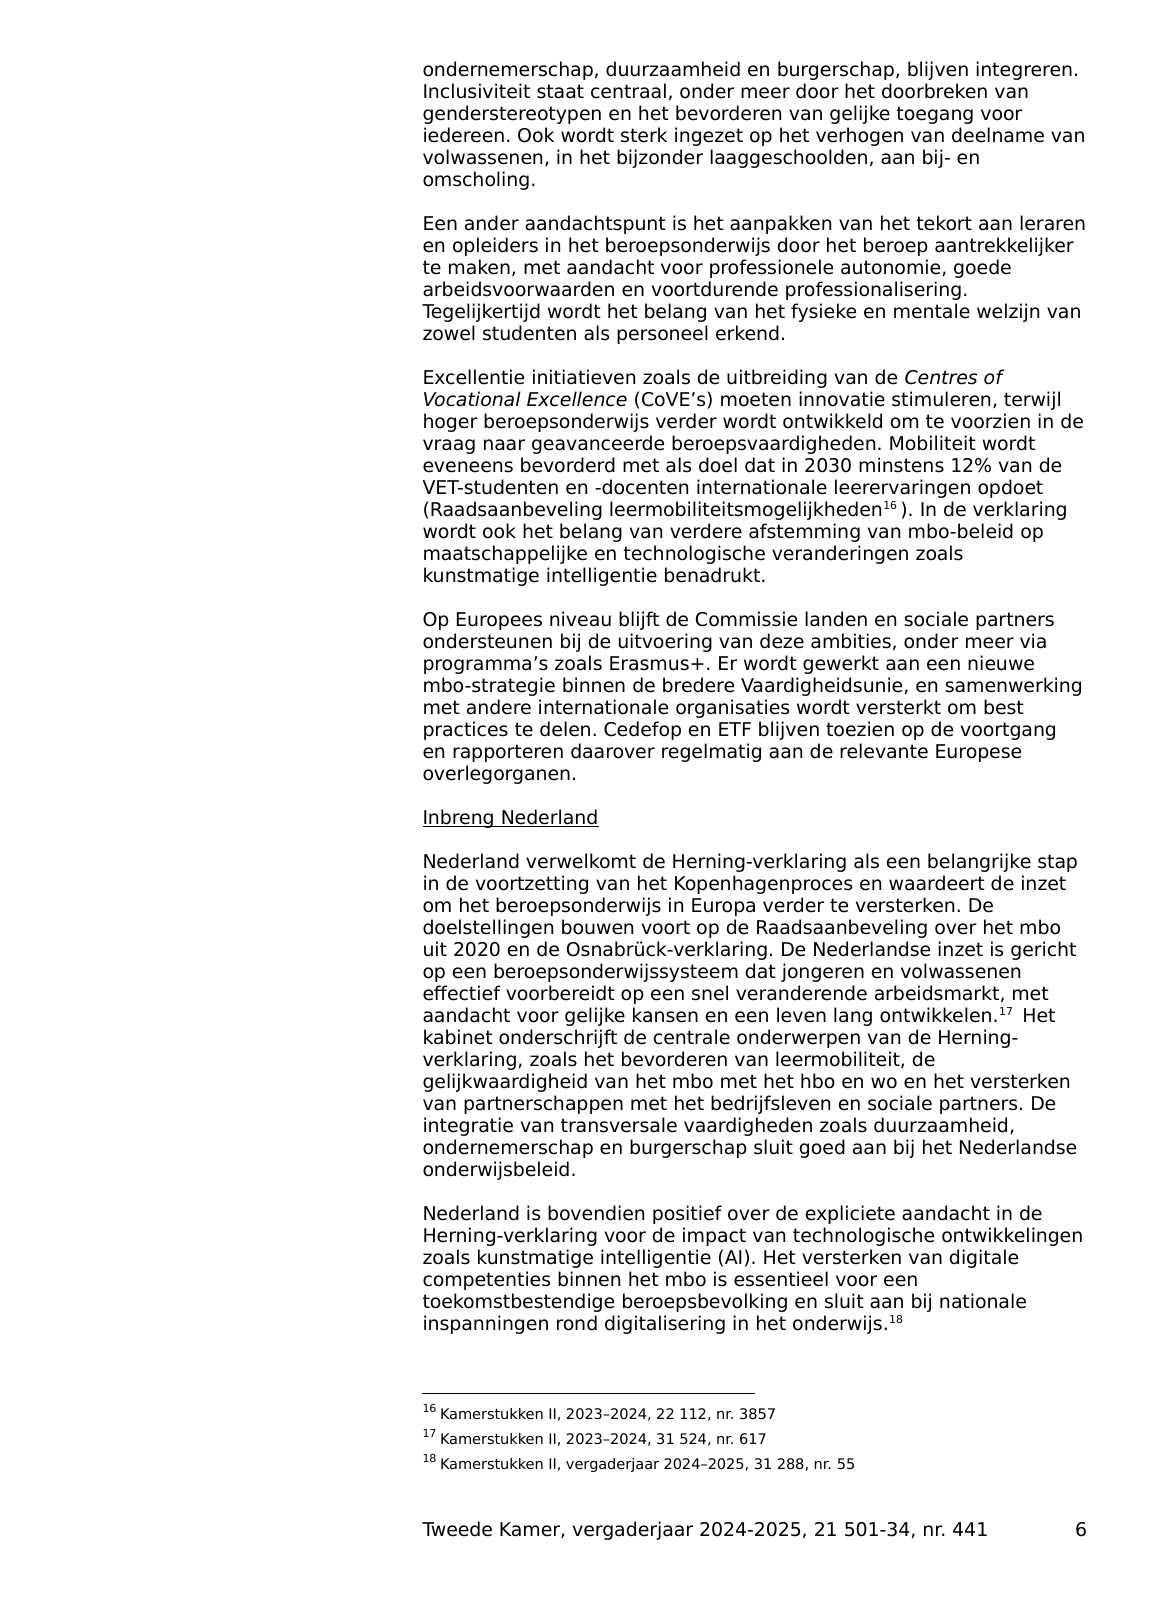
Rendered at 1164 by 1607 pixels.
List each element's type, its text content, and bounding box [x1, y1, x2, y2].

text Een ander aandachtspunt is het aanpakken van het tekort aan leraren en opleiders in het beroepsonderwijs door het beroep aantrekkelijker te maken, met aandacht voor professionele autonomie, goede arbeidsvoorwaarden en voortdurende professionalisering. Tegelijkertijd wordt het belang van het fysieke en mentale welzijn van zowel studenten als personeel erkend. [422, 213, 1087, 345]
text Nederland is bovendien positief over de expliciete aandacht in de Herning-verklaring voor de impact van technologische ontwikkelingen zoals kunstmatige intelligentie (AI). Het versterken van digitale competenties binnen het mbo is essentieel voor een toekomstbestendige beroepsbevolking en sluit aan bij nationale inspanningen rond digitalisering in het onderwijs. [422, 1203, 1087, 1335]
text Op Europees niveau blijft de Commissie landen en sociale partners ondersteunen bij de uitvoering van deze ambities, onder meer via programma’s zoals Erasmus+. Er wordt gewerkt aan een nieuwe mbo-strategie binnen de bredere Vaardigheidsunie, en samenwerking met andere internationale organisaties wordt versterkt om best practices te delen. Cedefop en ETF blijven toezien op de voortgang en rapporteren daarover regelmatig aan de relevante Europese overlegorganen. [422, 609, 1087, 785]
text Kamerstukken II, 2023–2024, 31 524, nr. 617 [422, 1427, 1087, 1449]
text Kamerstukken II, vergaderjaar 2024–2025, 31 288, nr. 55 [422, 1452, 1087, 1474]
text ondernemerschap, duurzaamheid en burgerschap, blijven integreren. Inclusiviteit staat centraal, onder meer door het doorbreken van genderstereotypen en het bevorderen van gelijke toegang voor iedereen. Ook wordt sterk ingezet op het verhogen van deelname van volwassenen, in het bijzonder laaggeschoolden, aan bij- en omscholing. [422, 59, 1087, 191]
text Excellentie initiatieven zoals de uitbreiding van de Centres of Vocational Excellence (CoVE’s) moeten innovatie stimuleren, terwijl hoger beroepsonderwijs verder wordt ontwikkeld om te voorzien in de vraag naar geavanceerde beroepsvaardigheden. Mobiliteit wordt eveneens bevorderd met als doel dat in 2030 minstens 12% van de VET-studenten en -docenten internationale leerervaringen opdoet (Raadsaanbeveling leermobiliteitsmogelijkheden). In de verklaring wordt ook het belang van verdere afstemming van mbo-beleid op maatschappelijke en technologische veranderingen zoals kunstmatige intelligentie benadrukt. [422, 367, 1087, 587]
subtitle Inbreng Nederland [422, 807, 1087, 829]
text Kamerstukken II, 2023–2024, 22 112, nr. 3857 [422, 1402, 1087, 1424]
text Nederland verwelkomt de Herning-verklaring als een belangrijke stap in de voortzetting van het Kopenhagenproces en waardeert de inzet om het beroepsonderwijs in Europa verder te versterken. De doelstellingen bouwen voort op de Raadsaanbeveling over het mbo uit 2020 en de Osnabrück-verklaring. De Nederlandse inzet is gericht op een beroepsonderwijssysteem dat jongeren en volwassenen effectief voorbereidt op een snel veranderende arbeidsmarkt, met aandacht voor gelijke kansen en een leven lang ontwikkelen. Het kabinet onderschrijft de centrale onderwerpen van de Herning-verklaring, zoals het bevorderen van leermobiliteit, de gelijkwaardigheid van het mbo met het hbo en wo en het versterken van partnerschappen met het bedrijfsleven en sociale partners. De integratie van transversale vaardigheden zoals duurzaamheid, ondernemerschap en burgerschap sluit goed aan bij het Nederlandse onderwijsbeleid. [422, 851, 1087, 1181]
